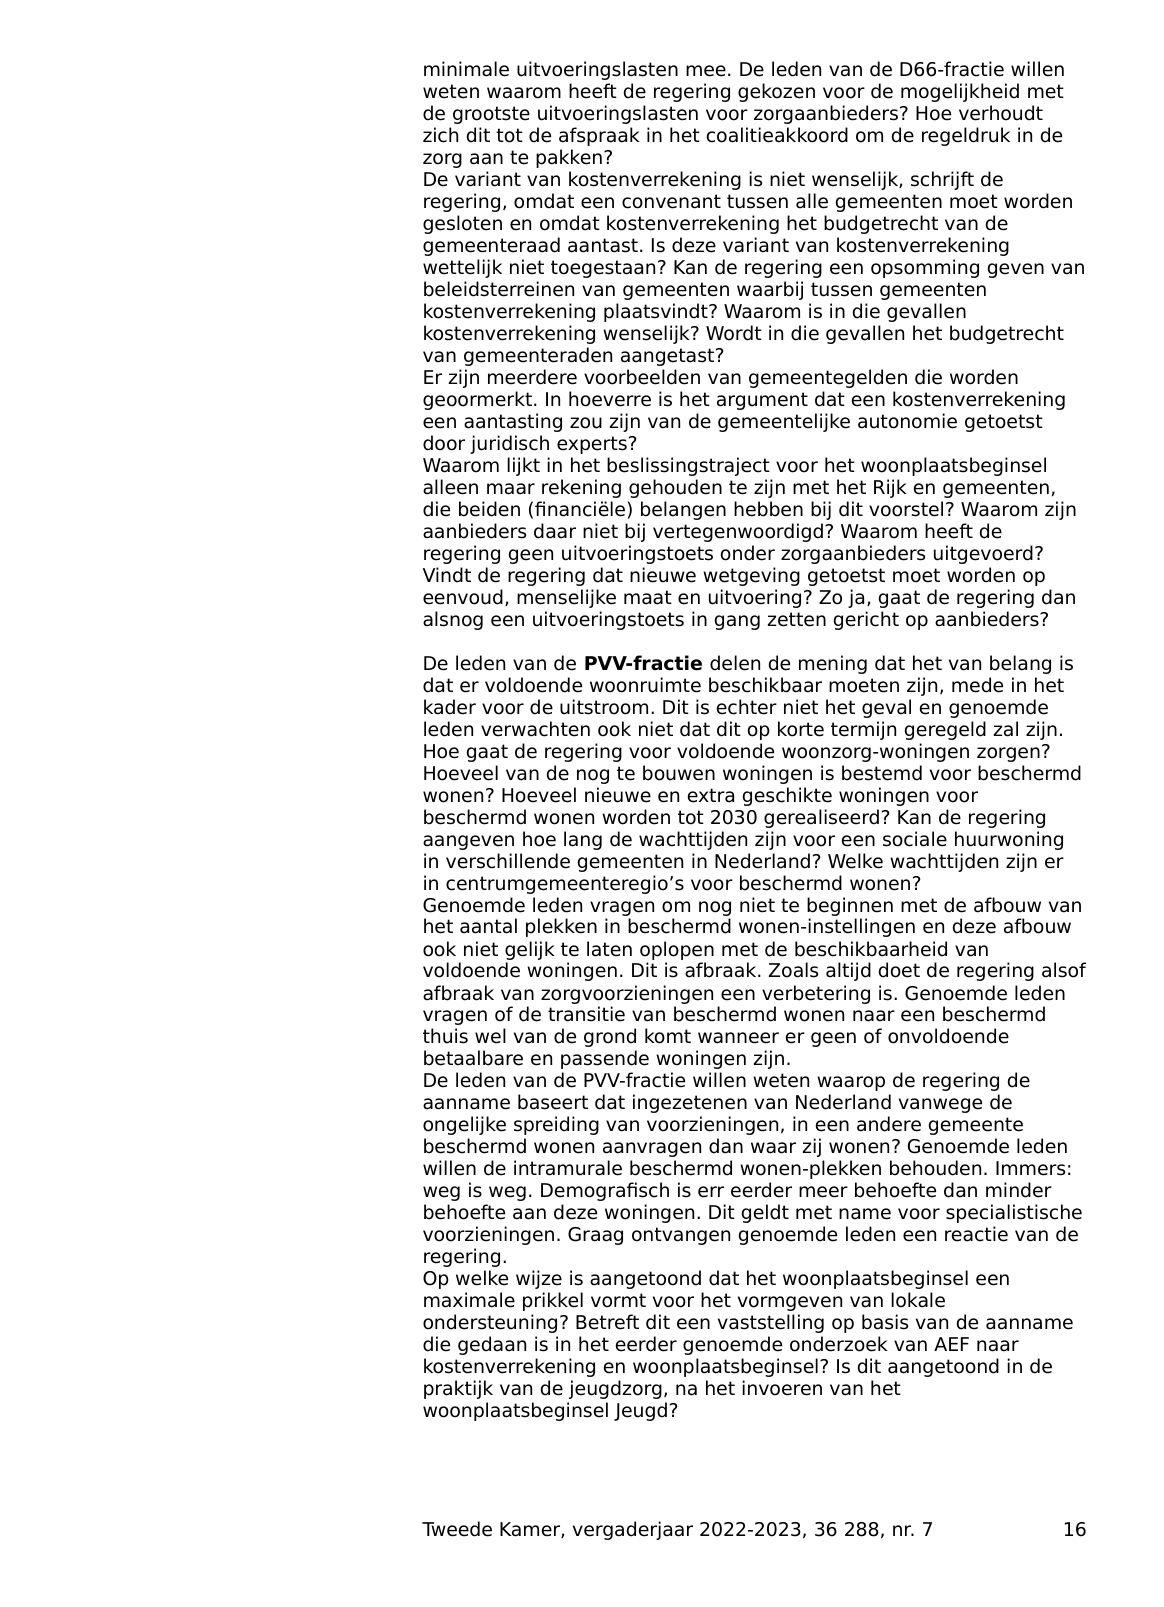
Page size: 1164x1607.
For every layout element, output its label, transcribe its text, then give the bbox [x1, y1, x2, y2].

text minimale uitvoeringslasten mee. De leden van de D66-fractie willen weten waarom heeft de regering gekozen voor de mogelijkheid met de grootste uitvoeringslasten voor zorgaanbieders? Hoe verhoudt zich dit tot de afspraak in het coalitieakkoord om de regeldruk in de zorg aan te pakken? [422, 59, 1087, 169]
text De leden van de PVV-fractie willen weten waarop de regering de aanname baseert dat ingezetenen van Nederland vanwege de ongelijke spreiding van voorzieningen, in een andere gemeente beschermd wonen aanvragen dan waar zij wonen? Genoemde leden willen de intramurale beschermd wonen-plekken behouden. Immers: weg is weg. Demografisch is err eerder meer behoefte dan minder behoefte aan deze woningen. Dit geldt met name voor specialistische voorzieningen. Graag ontvangen genoemde leden een reactie van de regering. [422, 1070, 1087, 1268]
text Waarom lijkt in het beslissingstraject voor het woonplaatsbeginsel alleen maar rekening gehouden te zijn met het Rijk en gemeenten, die beiden (financiële) belangen hebben bij dit voorstel? Waarom zijn aanbieders daar niet bij vertegenwoordigd? Waarom heeft de regering geen uitvoeringstoets onder zorgaanbieders uitgevoerd? Vindt de regering dat nieuwe wetgeving getoetst moet worden op eenvoud, menselijke maat en uitvoering? Zo ja, gaat de regering dan alsnog een uitvoeringstoets in gang zetten gericht op aanbieders? [422, 455, 1087, 631]
text De leden van de PVV-fractie delen de mening dat het van belang is dat er voldoende woonruimte beschikbaar moeten zijn, mede in het kader voor de uitstroom. Dit is echter niet het geval en genoemde leden verwachten ook niet dat dit op korte termijn geregeld zal zijn. Hoe gaat de regering voor voldoende woonzorg-woningen zorgen? Hoeveel van de nog te bouwen woningen is bestemd voor beschermd wonen? Hoeveel nieuwe en extra geschikte woningen voor beschermd wonen worden tot 2030 gerealiseerd? Kan de regering aangeven hoe lang de wachttijden zijn voor een sociale huurwoning in verschillende gemeenten in Nederland? Welke wachttijden zijn er in centrumgemeenteregio’s voor beschermd wonen? [422, 653, 1087, 894]
text Op welke wijze is aangetoond dat het woonplaatsbeginsel een maximale prikkel vormt voor het vormgeven van lokale ondersteuning? Betreft dit een vaststelling op basis van de aanname die gedaan is in het eerder genoemde onderzoek van AEF naar kostenverrekening en woonplaatsbeginsel? Is dit aangetoond in de praktijk van de jeugdzorg, na het invoeren van het woonplaatsbeginsel Jeugd? [422, 1268, 1087, 1422]
text Er zijn meerdere voorbeelden van gemeentegelden die worden geoormerkt. In hoeverre is het argument dat een kostenverrekening een aantasting zou zijn van de gemeentelijke autonomie getoetst door juridisch experts? [422, 367, 1087, 455]
text De variant van kostenverrekening is niet wenselijk, schrijft de regering, omdat een convenant tussen alle gemeenten moet worden gesloten en omdat kostenverrekening het budgetrecht van de gemeenteraad aantast. Is deze variant van kostenverrekening wettelijk niet toegestaan? Kan de regering een opsomming geven van beleidsterreinen van gemeenten waarbij tussen gemeenten kostenverrekening plaatsvindt? Waarom is in die gevallen kostenverrekening wenselijk? Wordt in die gevallen het budgetrecht van gemeenteraden aangetast? [422, 169, 1087, 367]
text Genoemde leden vragen om nog niet te beginnen met de afbouw van het aantal plekken in beschermd wonen-instellingen en deze afbouw ook niet gelijk te laten oplopen met de beschikbaarheid van voldoende woningen. Dit is afbraak. Zoals altijd doet de regering alsof afbraak van zorgvoorzieningen een verbetering is. Genoemde leden vragen of de transitie van beschermd wonen naar een beschermd thuis wel van de grond komt wanneer er geen of onvoldoende betaalbare en passende woningen zijn. [422, 894, 1087, 1070]
